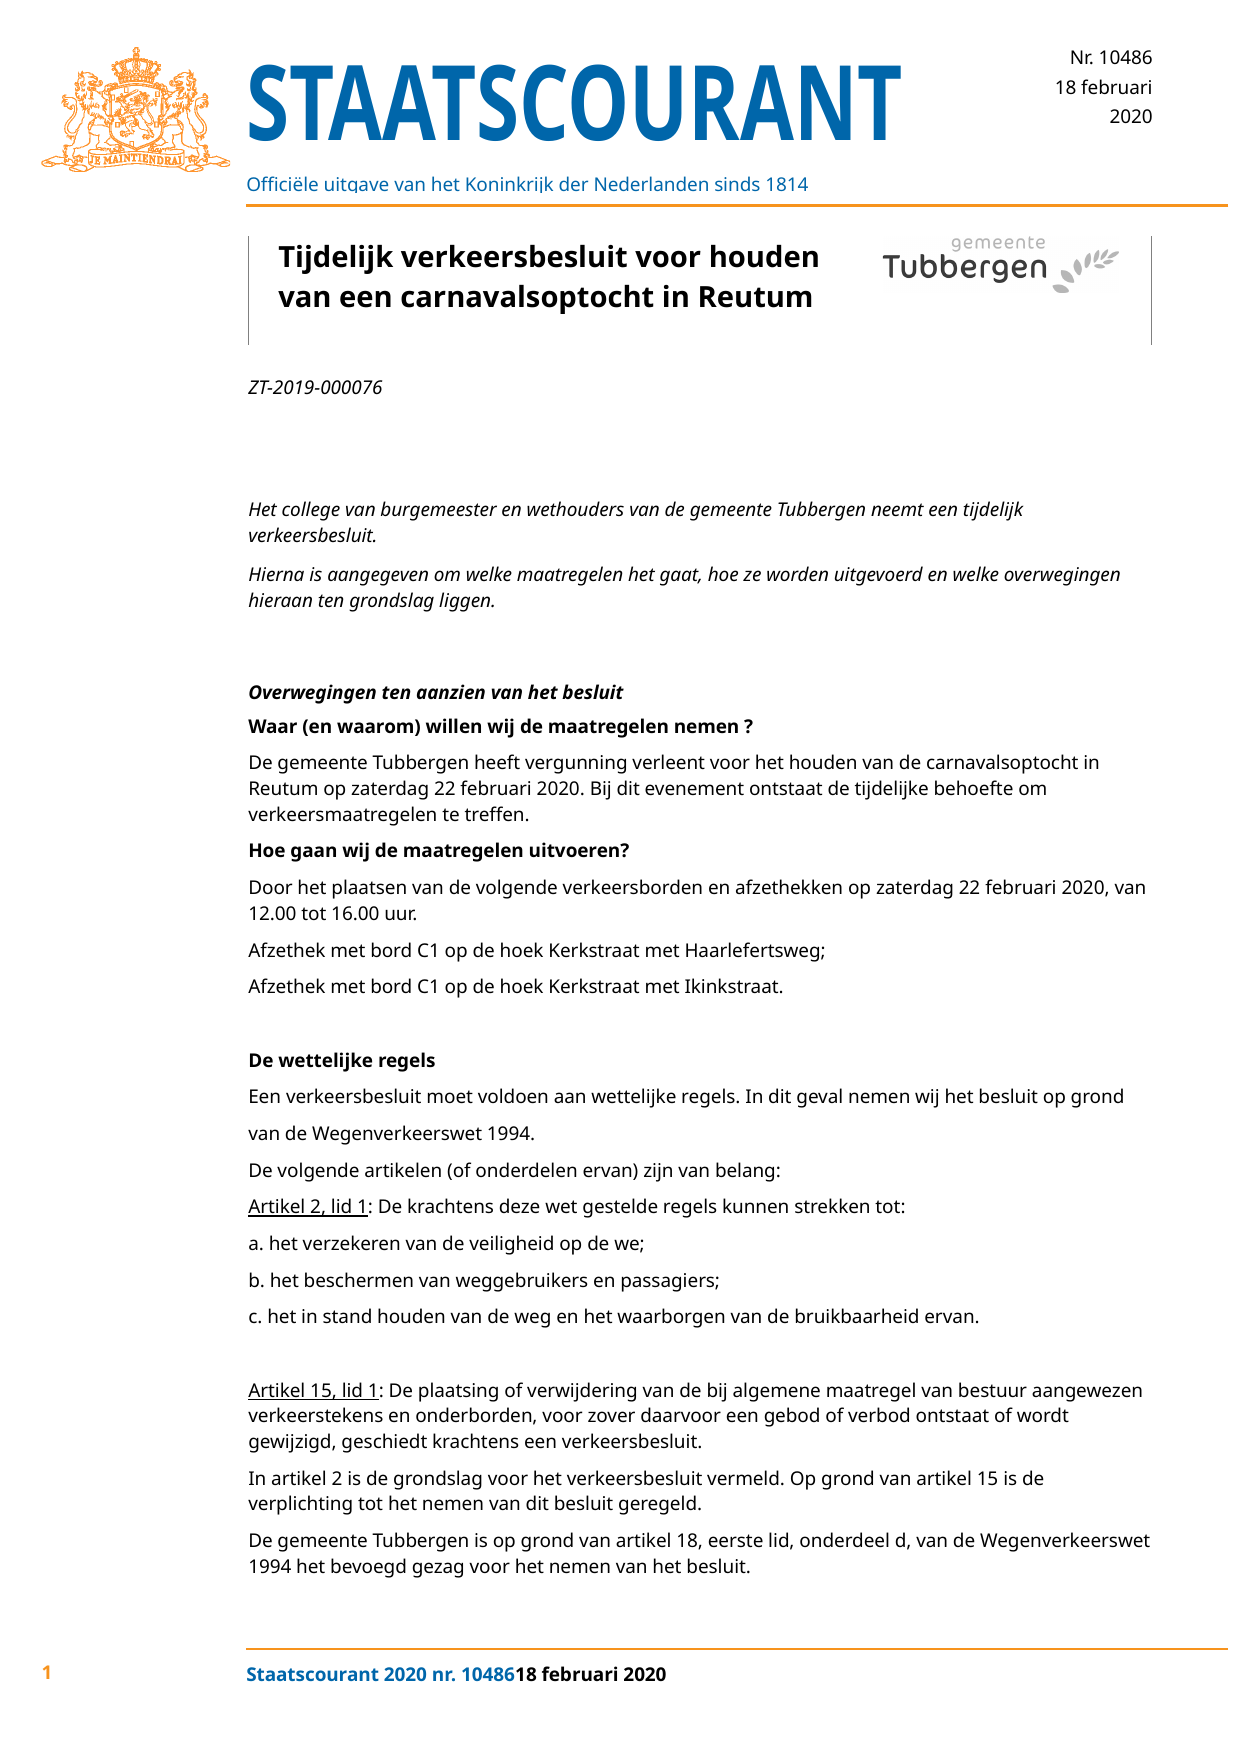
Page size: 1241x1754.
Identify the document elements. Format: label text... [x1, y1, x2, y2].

text De volgende artikelen (of onderdelen ervan) zijn van belang: [248, 1157, 1152, 1182]
text Een verkeersbesluit moet voldoen aan wettelijke regels. In dit geval nemen wij het besluit op grond [248, 1083, 1152, 1109]
text De gemeente Tubbergen is op grond van artikel 18, eerste lid, onderdeel d, van de Wegenverkeerswet 1994 het bevoegd gezag voor het nemen van het besluit. [248, 1527, 1152, 1579]
text Afzethek met bord C1 op de hoek Kerkstraat met Haarlefertsweg; [248, 937, 1152, 962]
text Waar (en waarom) willen wij de maatregelen nemen ? [248, 713, 1152, 739]
text c. het in stand houden van de weg en het waarborgen van de bruikbaarheid ervan. [248, 1303, 1152, 1329]
text Artikel 15, lid 1: De plaatsing of verwijdering van de bij algemene maatregel van bestuur aangewezen verkeerstekens en onderborden, voor zover daarvoor een gebod of verbod ontstaat of wordt gewijzigd, geschiedt krachtens een verkeersbesluit. [248, 1377, 1152, 1454]
text Hoe gaan wij de maatregelen uitvoeren? [248, 838, 1152, 863]
text b. het beschermen van weggebruikers en passagiers; [248, 1267, 1152, 1292]
picture [882, 236, 1119, 293]
text van de Wegenverkeerswet 1994. [248, 1120, 1152, 1146]
text Door het plaatsen van de volgende verkeersborden en afzethekken op zaterdag 22 februari 2020, van 12.00 tot 16.00 uur. [248, 874, 1152, 926]
picture [41, 47, 231, 172]
text Artikel 2, lid 1: De krachtens deze wet gestelde regels kunnen strekken tot: [248, 1193, 1152, 1219]
text In artikel 2 is de grondslag voor het verkeersbesluit vermeld. Op grond van artikel 15 is de verplichting tot het nemen van dit besluit geregeld. [248, 1465, 1152, 1516]
text Overwegingen ten aanzien van het besluit [248, 679, 1152, 704]
text De gemeente Tubbergen heeft vergunning verleent voor het houden van de carnavalsoptocht in Reutum op zaterdag 22 februari 2020. Bij dit evenement ontstaat de tijdelijke behoefte om verkeersmaatregelen te treffen. [248, 749, 1152, 827]
text Afzethek met bord C1 op de hoek Kerkstraat met Ikinkstraat. [248, 973, 1152, 999]
text Het college van burgemeester en wethouders van de gemeente Tubbergen neemt een tijdelijk verkeersbesluit. [248, 496, 1152, 547]
text De wettelijke regels [248, 1047, 1152, 1072]
text ZT-2019-000076 [248, 374, 1152, 400]
text a. het verzekeren van de veiligheid op de we; [248, 1230, 1152, 1256]
text Hierna is aangegeven om welke maatregelen het gaat, hoe ze worden uitgevoerd en welke overwegingen hieraan ten grondslag liggen. [248, 561, 1152, 612]
table_header [850, 236, 1151, 345]
table_header Tijdelijk verkeersbesluit voor houden van een carnavalsoptocht in Reutum [249, 236, 850, 345]
